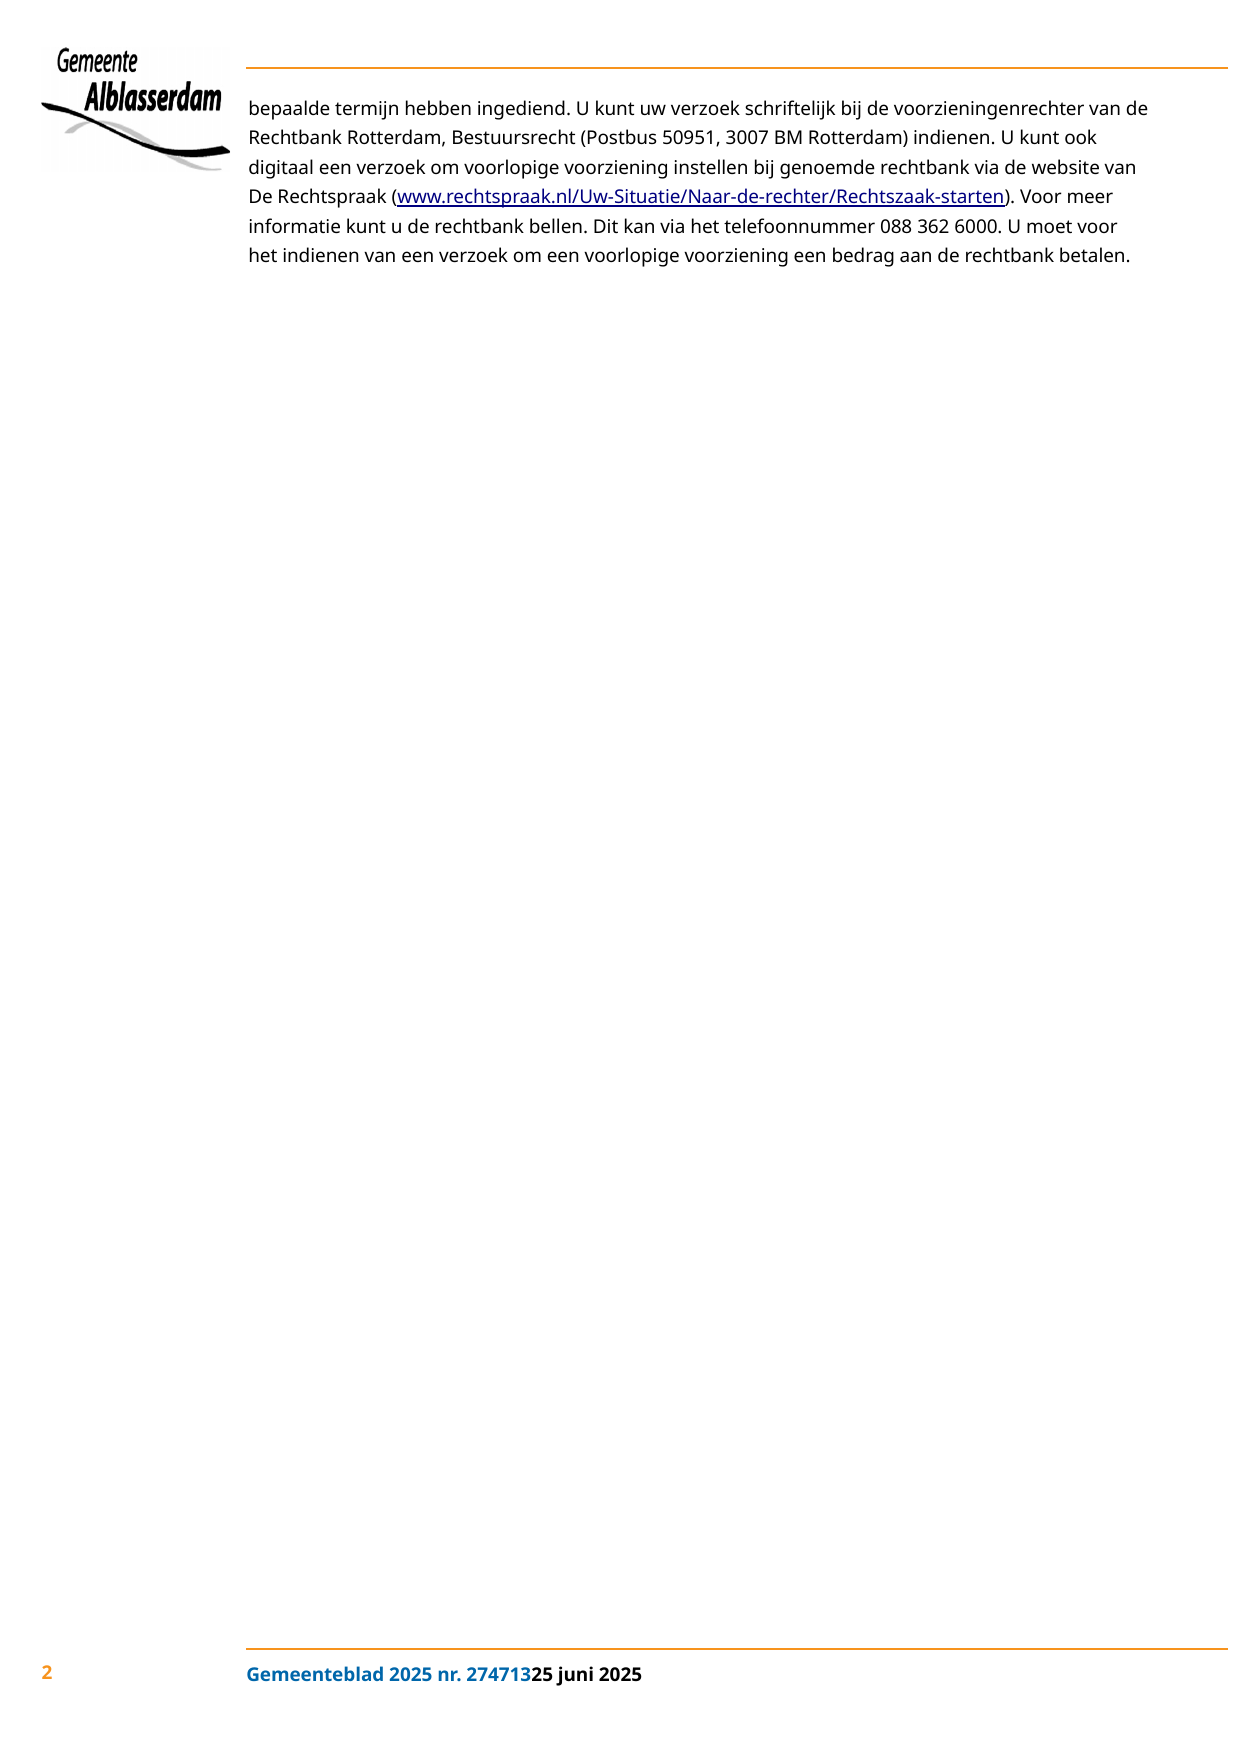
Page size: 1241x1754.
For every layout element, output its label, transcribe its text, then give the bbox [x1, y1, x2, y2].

picture [41, 47, 231, 172]
text bepaalde termijn hebben ingediend. U kunt uw verzoek schriftelijk bij de voorzieningenrechter van de Rechtbank Rotterdam, Bestuursrecht (Postbus 50951, 3007 BM Rotterdam) indienen. U kunt ook digitaal een verzoek om voorlopige voorziening instellen bij genoemde rechtbank via de website van De Rechtspraak (www.rechtspraak.nl/Uw-Situatie/Naar-de-rechter/Rechtszaak-starten). Voor meer informatie kunt u de rechtbank bellen. Dit kan via het telefoonnummer 088 362 6000. U moet voor het indienen van een verzoek om een voorlopige voorziening een bedrag aan de rechtbank betalen. [248, 95, 1152, 268]
